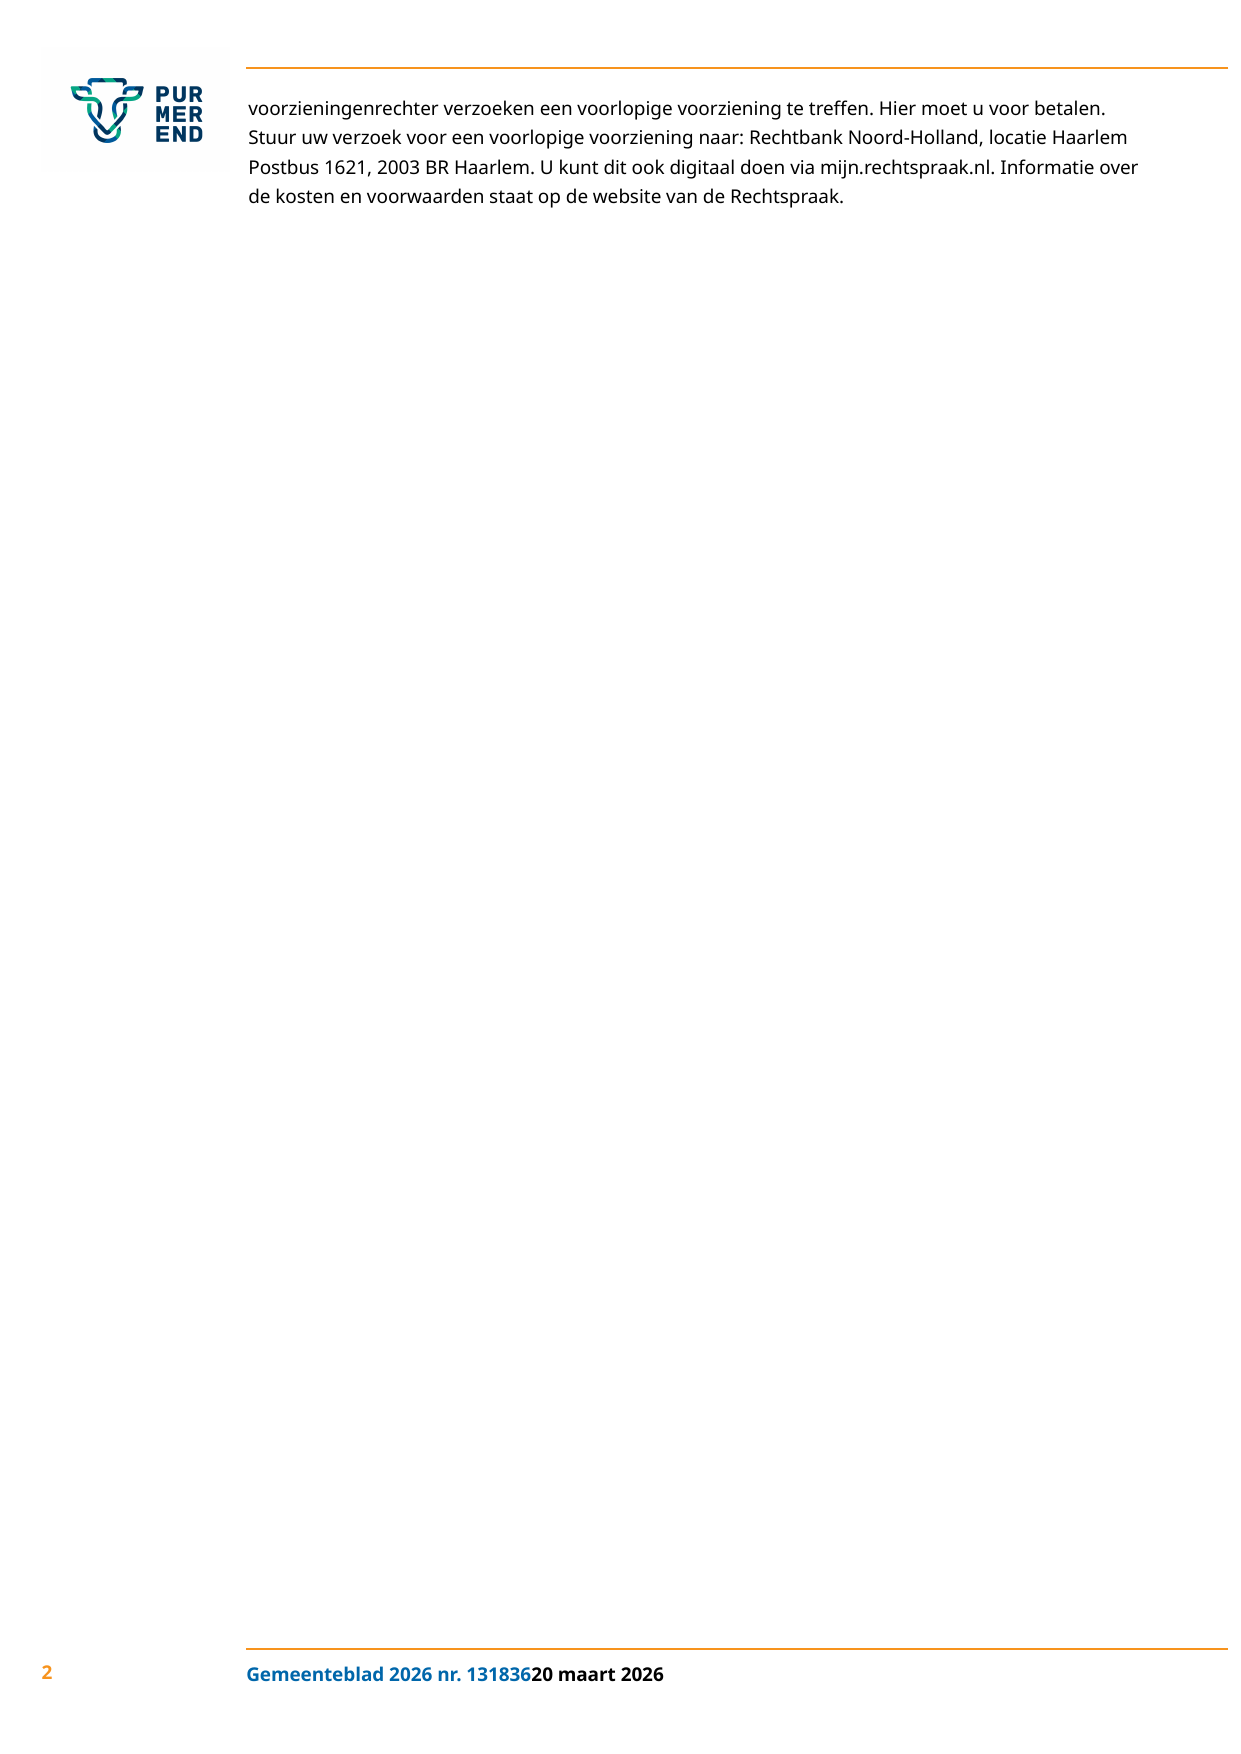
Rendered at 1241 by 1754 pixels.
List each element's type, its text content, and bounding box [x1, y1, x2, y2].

text voorzieningenrechter verzoeken een voorlopige voorziening te treffen. Hier moet u voor betalen. Stuur uw verzoek voor een voorlopige voorziening naar: Rechtbank Noord-Holland, locatie Haarlem Postbus 1621, 2003 BR Haarlem. U kunt dit ook digitaal doen via mijn.rechtspraak.nl. Informatie over de kosten en voorwaarden staat op de website van de Rechtspraak. [248, 95, 1152, 209]
picture [41, 47, 231, 172]
